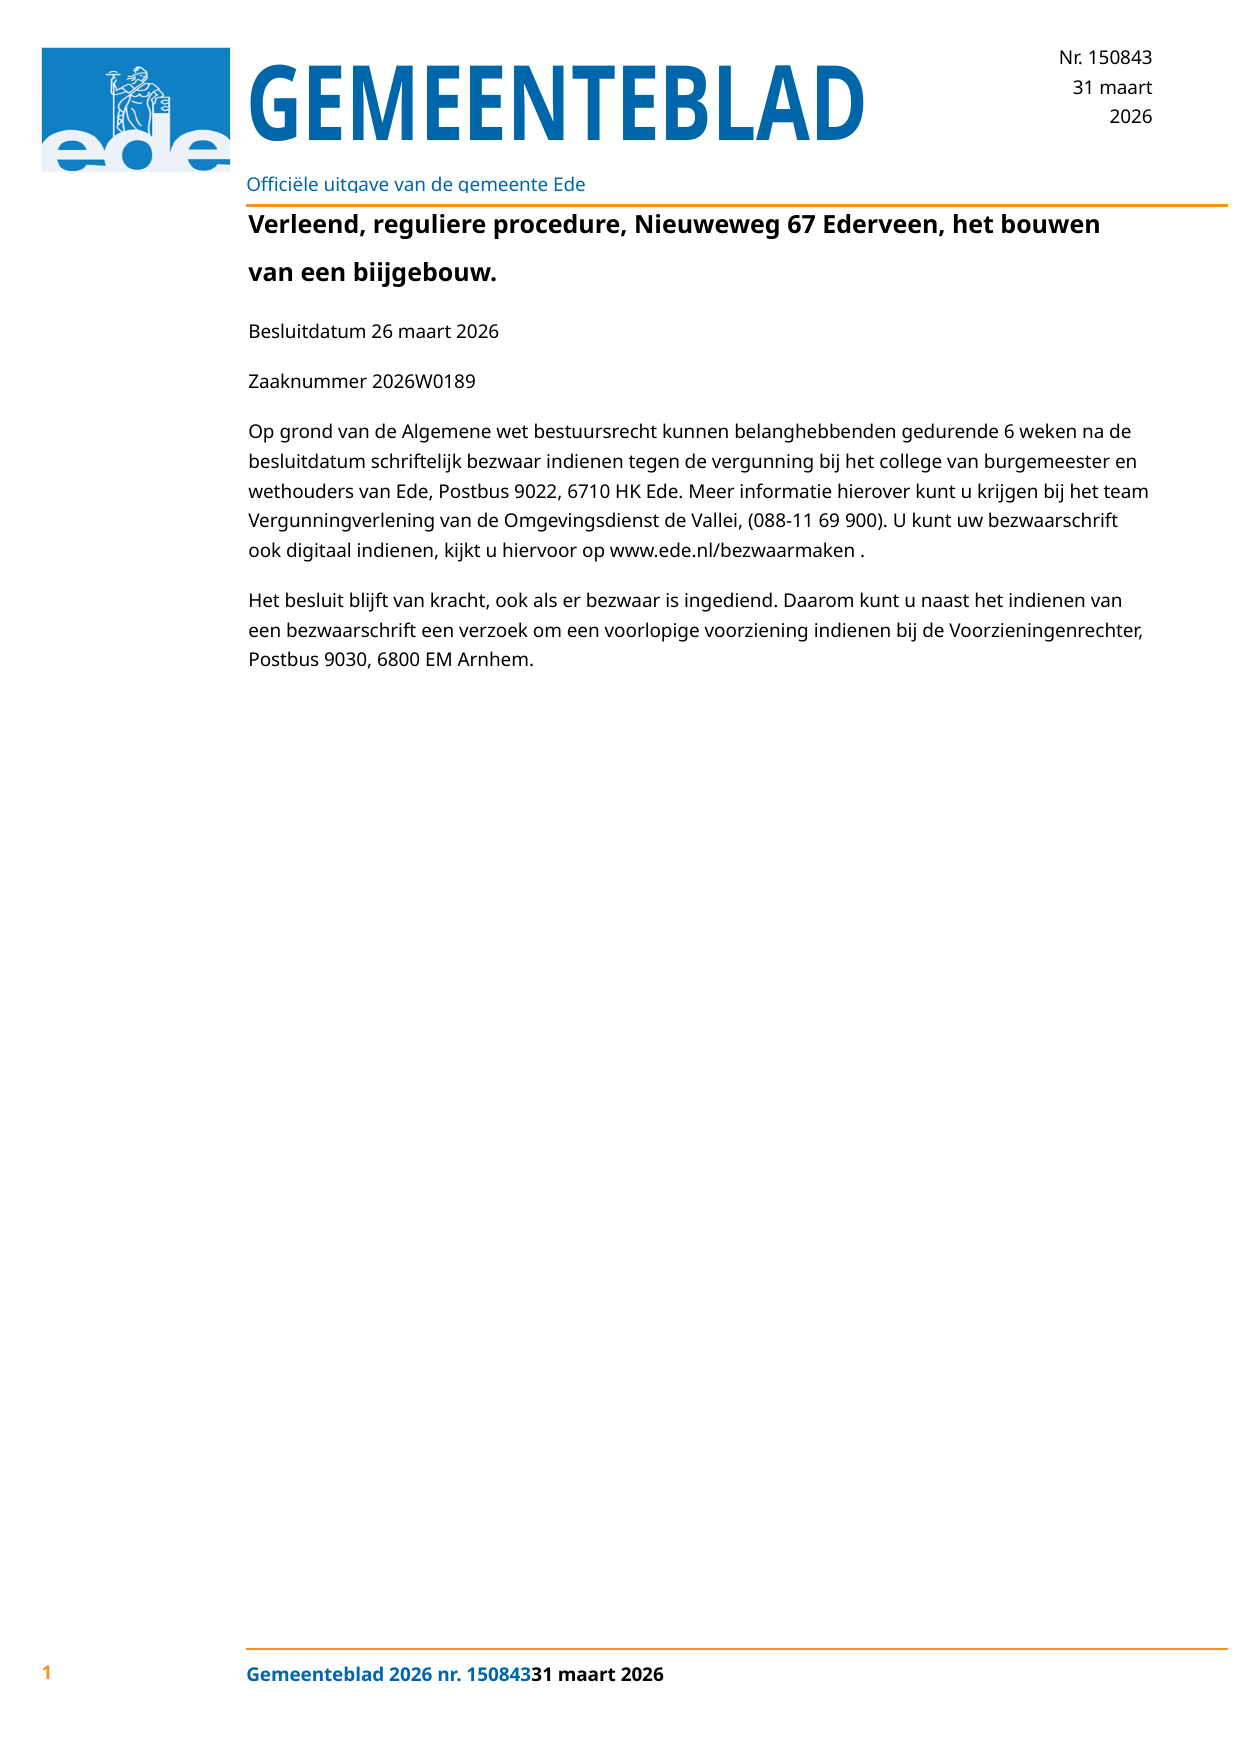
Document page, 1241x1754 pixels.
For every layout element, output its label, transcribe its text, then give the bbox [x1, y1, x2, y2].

text Zaaknummer 2026W0189 [248, 368, 1152, 394]
text Verleend, reguliere procedure, Nieuweweg 67 Ederveen, het bouwen van een biijgebouw. [248, 207, 1152, 288]
text Besluitdatum 26 maart 2026 [248, 318, 1152, 344]
text Op grond van de Algemene wet bestuursrecht kunnen belanghebbenden gedurende 6 weken na de besluitdatum schriftelijk bezwaar indienen tegen de vergunning bij het college van burgemeester en wethouders van Ede, Postbus 9022, 6710 HK Ede. Meer informatie hierover kunt u krijgen bij het team Vergunningverlening van de Omgevingsdienst de Vallei, (088-11 69 900). U kunt uw bezwaarschrift ook digitaal indienen, kijkt u hiervoor op www.ede.nl/bezwaarmaken . [248, 419, 1152, 563]
text Het besluit blijft van kracht, ook als er bezwaar is ingediend. Daarom kunt u naast het indienen van een bezwaarschrift een verzoek om een voorlopige voorziening indienen bij de Voorzieningenrechter, Postbus 9030, 6800 EM Arnhem. [248, 587, 1152, 672]
picture [41, 47, 231, 172]
